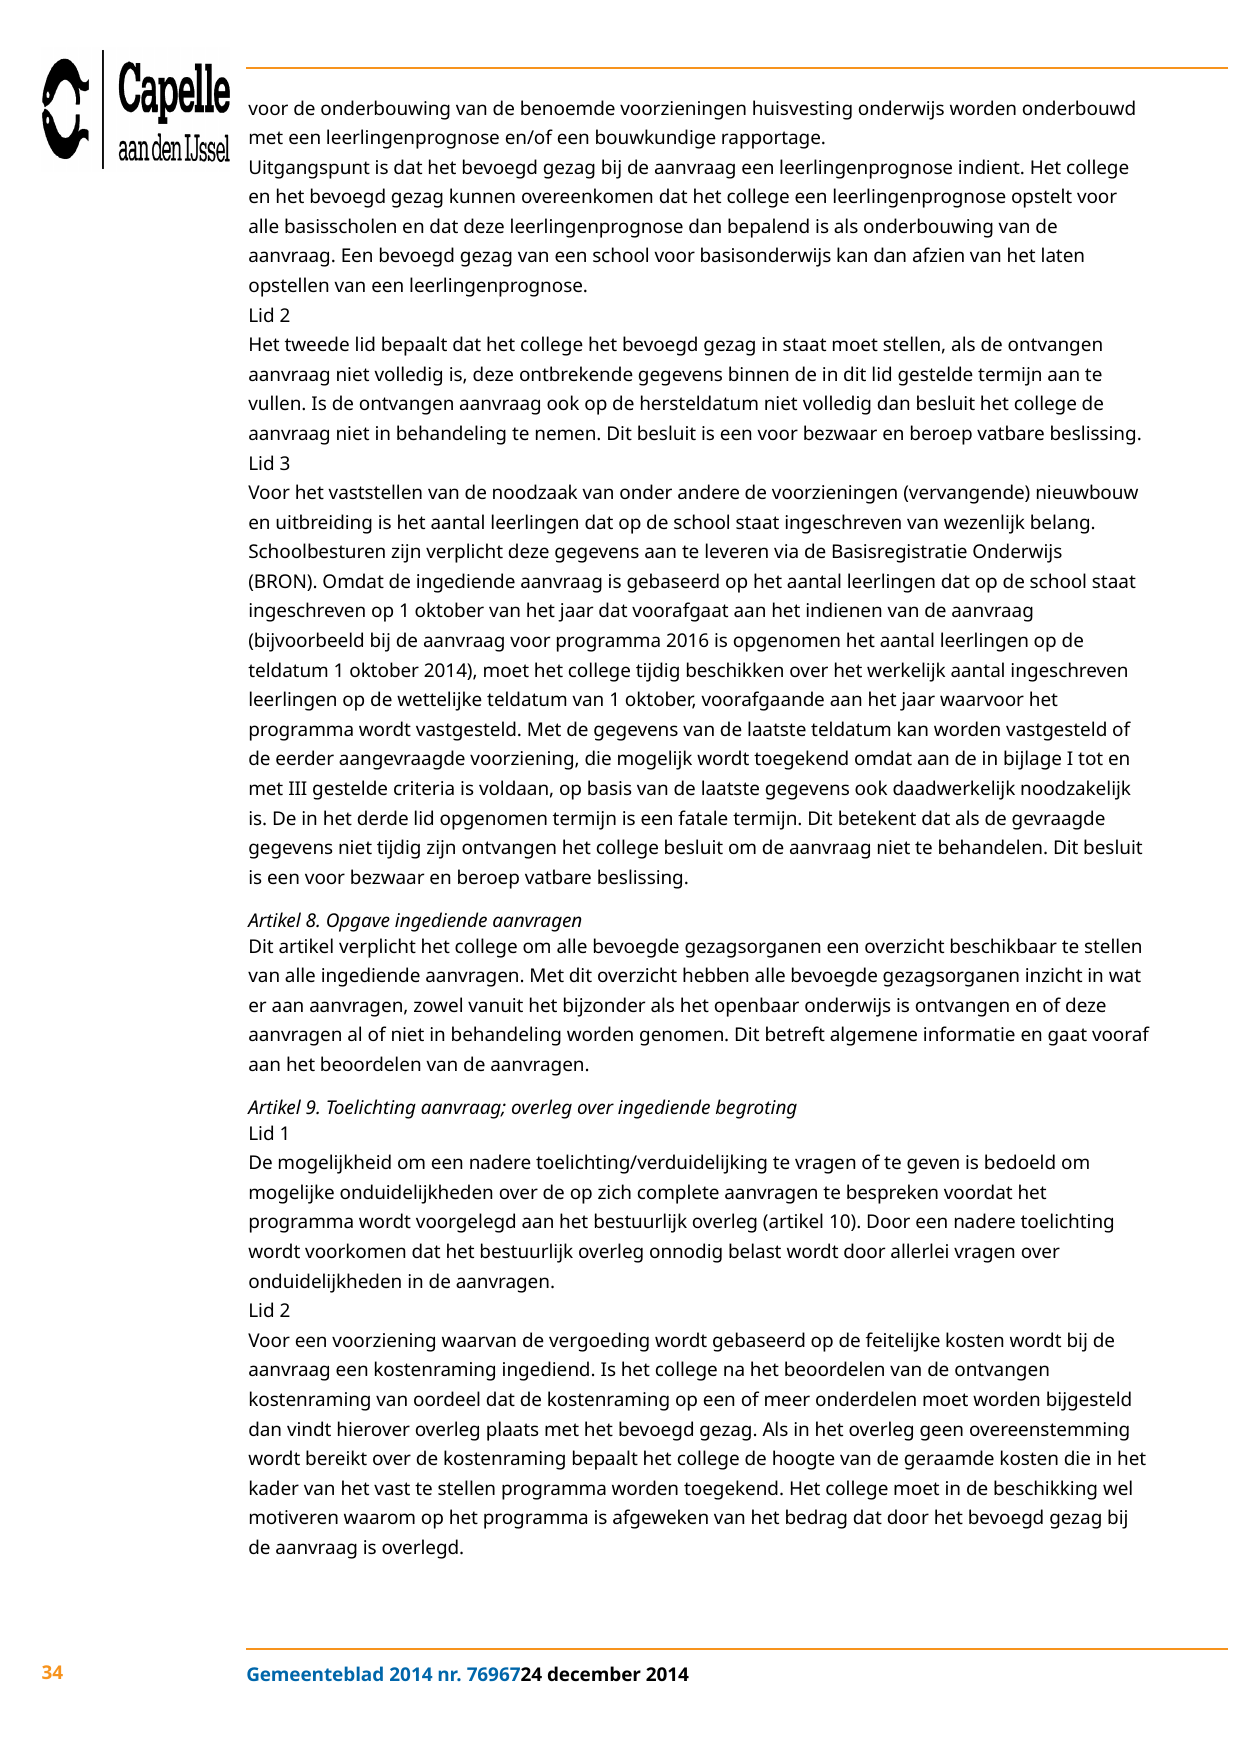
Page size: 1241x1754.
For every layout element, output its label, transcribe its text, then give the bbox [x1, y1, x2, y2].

text Voor het vaststellen van de noodzaak van onder andere de voorzieningen (vervangende) nieuwbouw [248, 479, 1152, 505]
text motiveren waarom op het programma is afgeweken van het bedrag dat door het bevoegd gezag bij [248, 1504, 1152, 1530]
text Uitgangspunt is dat het bevoegd gezag bij de aanvraag een leerlingenprognose indient. Het college [248, 154, 1152, 180]
text de aanvraag is overlegd. [248, 1534, 1152, 1560]
text aanvraag niet volledig is, deze ontbrekende gegevens binnen de in dit lid gestelde termijn aan te [248, 361, 1152, 387]
text is een voor bezwaar en beroep vatbare beslissing. [248, 864, 1152, 890]
text ingeschreven op 1 oktober van het jaar dat voorafgaat aan het indienen van de aanvraag [248, 598, 1152, 623]
text vullen. Is de ontvangen aanvraag ook op de hersteldatum niet volledig dan besluit het college de [248, 391, 1152, 416]
text en uitbreiding is het aantal leerlingen dat op de school staat ingeschreven van wezenlijk belang. [248, 509, 1152, 535]
text aanvraag een kostenraming ingediend. Is het college na het beoordelen van de ontvangen [248, 1357, 1152, 1382]
text (bijvoorbeeld bij de aanvraag voor programma 2016 is opgenomen het aantal leerlingen op de [248, 627, 1152, 653]
text Lid 2 [248, 302, 1152, 328]
text programma wordt vastgesteld. Met de gegevens van de laatste teldatum kan worden vastgesteld of [248, 716, 1152, 742]
text Lid 3 [248, 450, 1152, 476]
text is. De in het derde lid opgenomen termijn is een fatale termijn. Dit betekent dat als de gevraagde [248, 805, 1152, 831]
text alle basisscholen en dat deze leerlingenprognose dan bepalend is als onderbouwing van de [248, 213, 1152, 239]
text Schoolbesturen zijn verplicht deze gegevens aan te leveren via de Basisregistratie Onderwijs [248, 538, 1152, 564]
text leerlingen op de wettelijke teldatum van 1 oktober, voorafgaande aan het jaar waarvoor het [248, 686, 1152, 712]
text en het bevoegd gezag kunnen overeenkomen dat het college een leerlingenprognose opstelt voor [248, 183, 1152, 209]
text mogelijke onduidelijkheden over de op zich complete aanvragen te bespreken voordat het [248, 1179, 1152, 1205]
text wordt voorkomen dat het bestuurlijk overleg onnodig belast wordt door allerlei vragen over [248, 1238, 1152, 1264]
text (BRON). Omdat de ingediende aanvraag is gebaseerd op het aantal leerlingen dat op de school staat [248, 568, 1152, 594]
text kader van het vast te stellen programma worden toegekend. Het college moet in de beschikking wel [248, 1475, 1152, 1501]
text van alle ingediende aanvragen. Met dit overzicht hebben alle bevoegde gezagsorganen inzicht in wat [248, 962, 1152, 988]
text Voor een voorziening waarvan de vergoeding wordt gebaseerd op de feitelijke kosten wordt bij de [248, 1327, 1152, 1353]
text opstellen van een leerlingenprognose. [248, 272, 1152, 298]
text Dit artikel verplicht het college om alle bevoegde gezagsorganen een overzicht beschikbaar te stellen [248, 933, 1152, 958]
picture [41, 47, 231, 172]
text met III gestelde criteria is voldaan, op basis van de laatste gegevens ook daadwerkelijk noodzakelijk [248, 775, 1152, 801]
text er aan aanvragen, zowel vanuit het bijzonder als het openbaar onderwijs is ontvangen en of deze [248, 992, 1152, 1018]
text onduidelijkheden in de aanvragen. [248, 1268, 1152, 1294]
text aanvragen al of niet in behandeling worden genomen. Dit betreft algemene informatie en gaat vooraf [248, 1022, 1152, 1047]
text met een leerlingenprognose en/of een bouwkundige rapportage. [248, 124, 1152, 150]
text gegevens niet tijdig zijn ontvangen het college besluit om de aanvraag niet te behandelen. Dit besluit [248, 834, 1152, 860]
text Lid 2 [248, 1297, 1152, 1323]
text voor de onderbouwing van de benoemde voorzieningen huisvesting onderwijs worden onderbouwd [248, 95, 1152, 121]
text programma wordt voorgelegd aan het bestuurlijk overleg (artikel 10). Door een nadere toelichting [248, 1209, 1152, 1234]
text aan het beoordelen van de aanvragen. [248, 1051, 1152, 1077]
text dan vindt hierover overleg plaats met het bevoegd gezag. Als in het overleg geen overeenstemming [248, 1416, 1152, 1442]
text de eerder aangevraagde voorziening, die mogelijk wordt toegekend omdat aan de in bijlage I tot en [248, 746, 1152, 771]
text Artikel 8. Opgave ingediende aanvragen [248, 907, 1152, 933]
text teldatum 1 oktober 2014), moet het college tijdig beschikken over het werkelijk aantal ingeschreven [248, 657, 1152, 683]
text aanvraag niet in behandeling te nemen. Dit besluit is een voor bezwaar en beroep vatbare beslissing. [248, 420, 1152, 446]
text Lid 1 [248, 1120, 1152, 1146]
text De mogelijkheid om een nadere toelichting/verduidelijking te vragen of te geven is bedoeld om [248, 1149, 1152, 1175]
text aanvraag. Een bevoegd gezag van een school voor basisonderwijs kan dan afzien van het laten [248, 243, 1152, 268]
text Artikel 9. Toelichting aanvraag; overleg over ingediende begroting [248, 1094, 1152, 1120]
text wordt bereikt over de kostenraming bepaalt het college de hoogte van de geraamde kosten die in het [248, 1445, 1152, 1471]
text Het tweede lid bepaalt dat het college het bevoegd gezag in staat moet stellen, als de ontvangen [248, 331, 1152, 357]
text kostenraming van oordeel dat de kostenraming op een of meer onderdelen moet worden bijgesteld [248, 1386, 1152, 1412]
